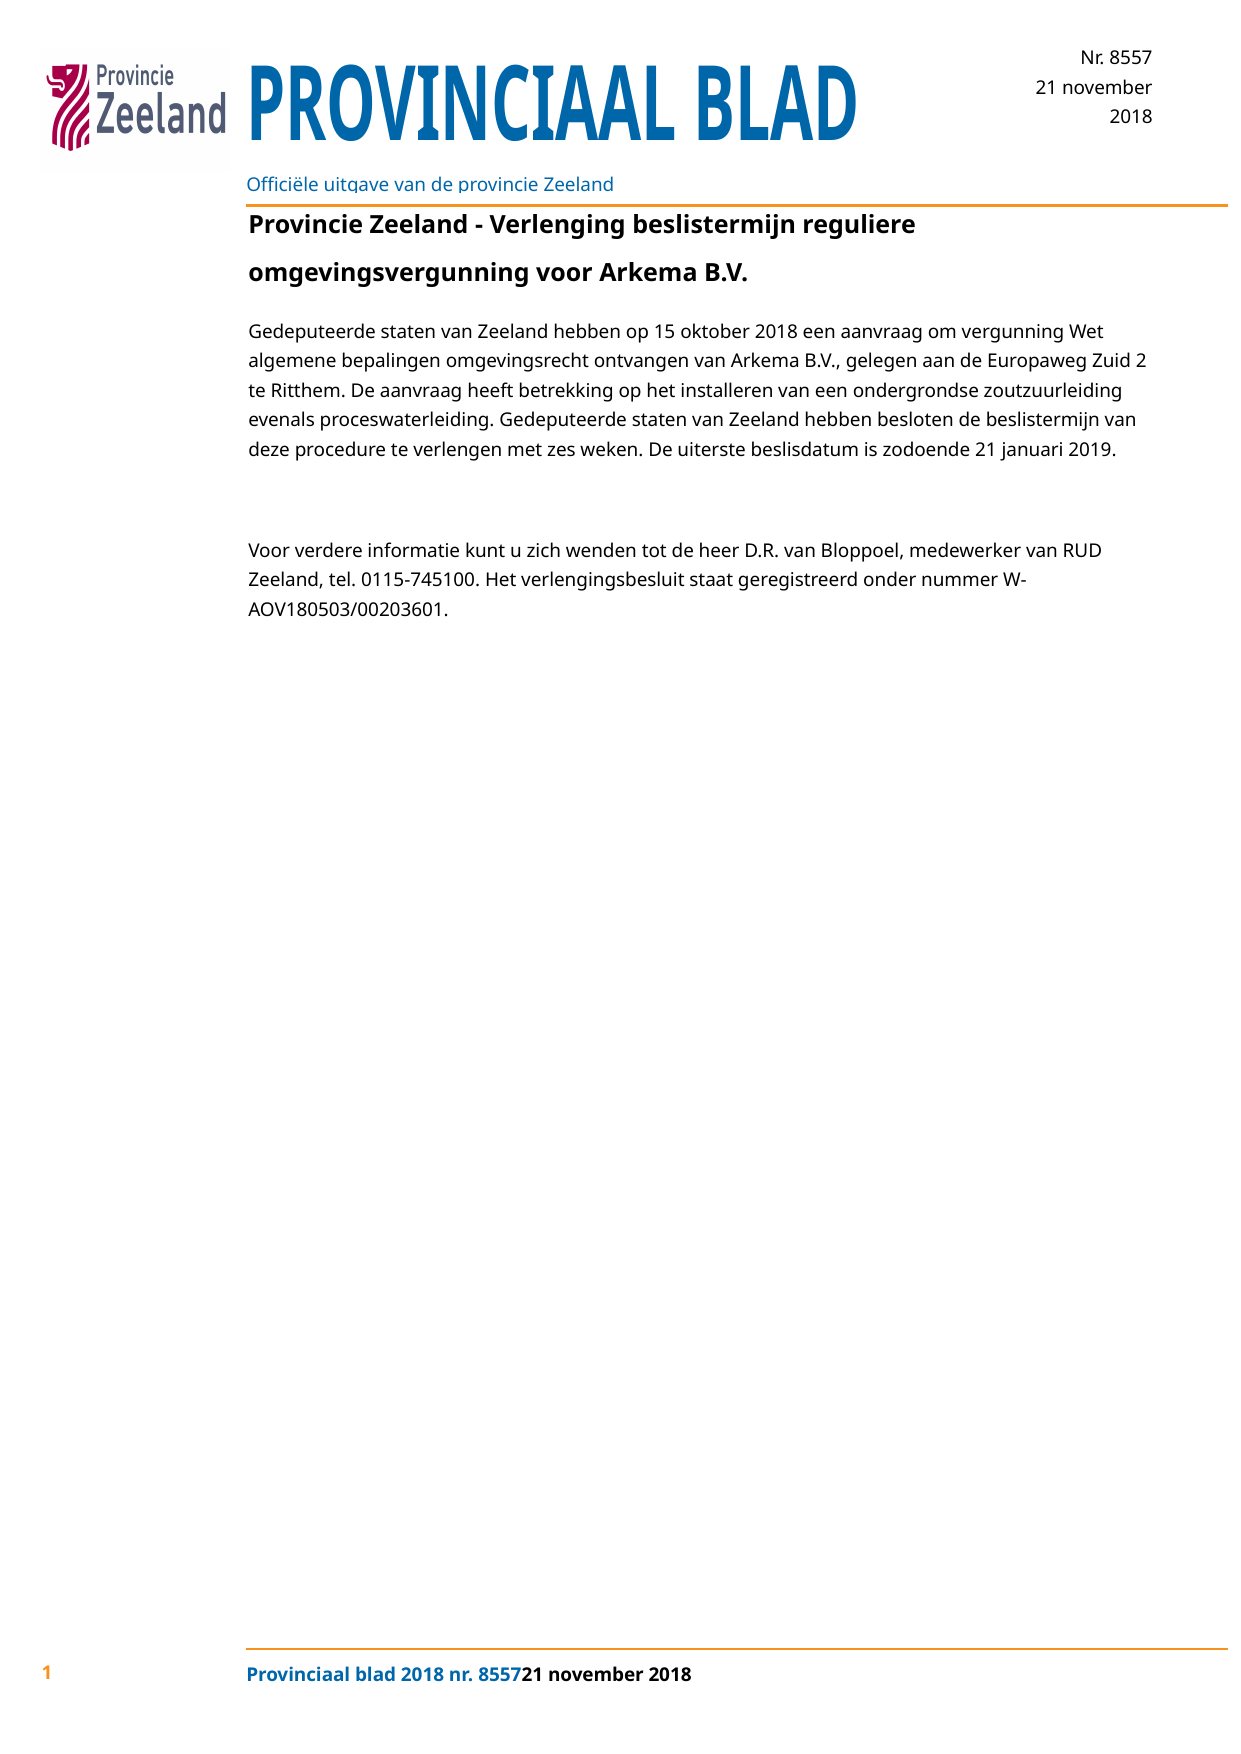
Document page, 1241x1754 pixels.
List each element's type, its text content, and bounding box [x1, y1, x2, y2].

text Gedeputeerde staten van Zeeland hebben op 15 oktober 2018 een aanvraag om vergunning Wet algemene bepalingen omgevingsrecht ontvangen van Arkema B.V., gelegen aan de Europaweg Zuid 2 te Ritthem. De aanvraag heeft betrekking op het installeren van een ondergrondse zoutzuurleiding evenals proceswaterleiding. Gedeputeerde staten van Zeeland hebben besloten de beslistermijn van deze procedure te verlengen met zes weken. De uiterste beslisdatum is zodoende 21 januari 2019. [248, 318, 1152, 462]
picture [41, 47, 231, 172]
text Voor verdere informatie kunt u zich wenden tot de heer D.R. van Bloppoel, medewerker van RUD Zeeland, tel. 0115-745100. Het verlengingsbesluit staat geregistreerd onder nummer W-AOV180503/00203601. [248, 537, 1152, 622]
text Provincie Zeeland - Verlenging beslistermijn reguliere omgevingsvergunning voor Arkema B.V. [248, 207, 1152, 288]
